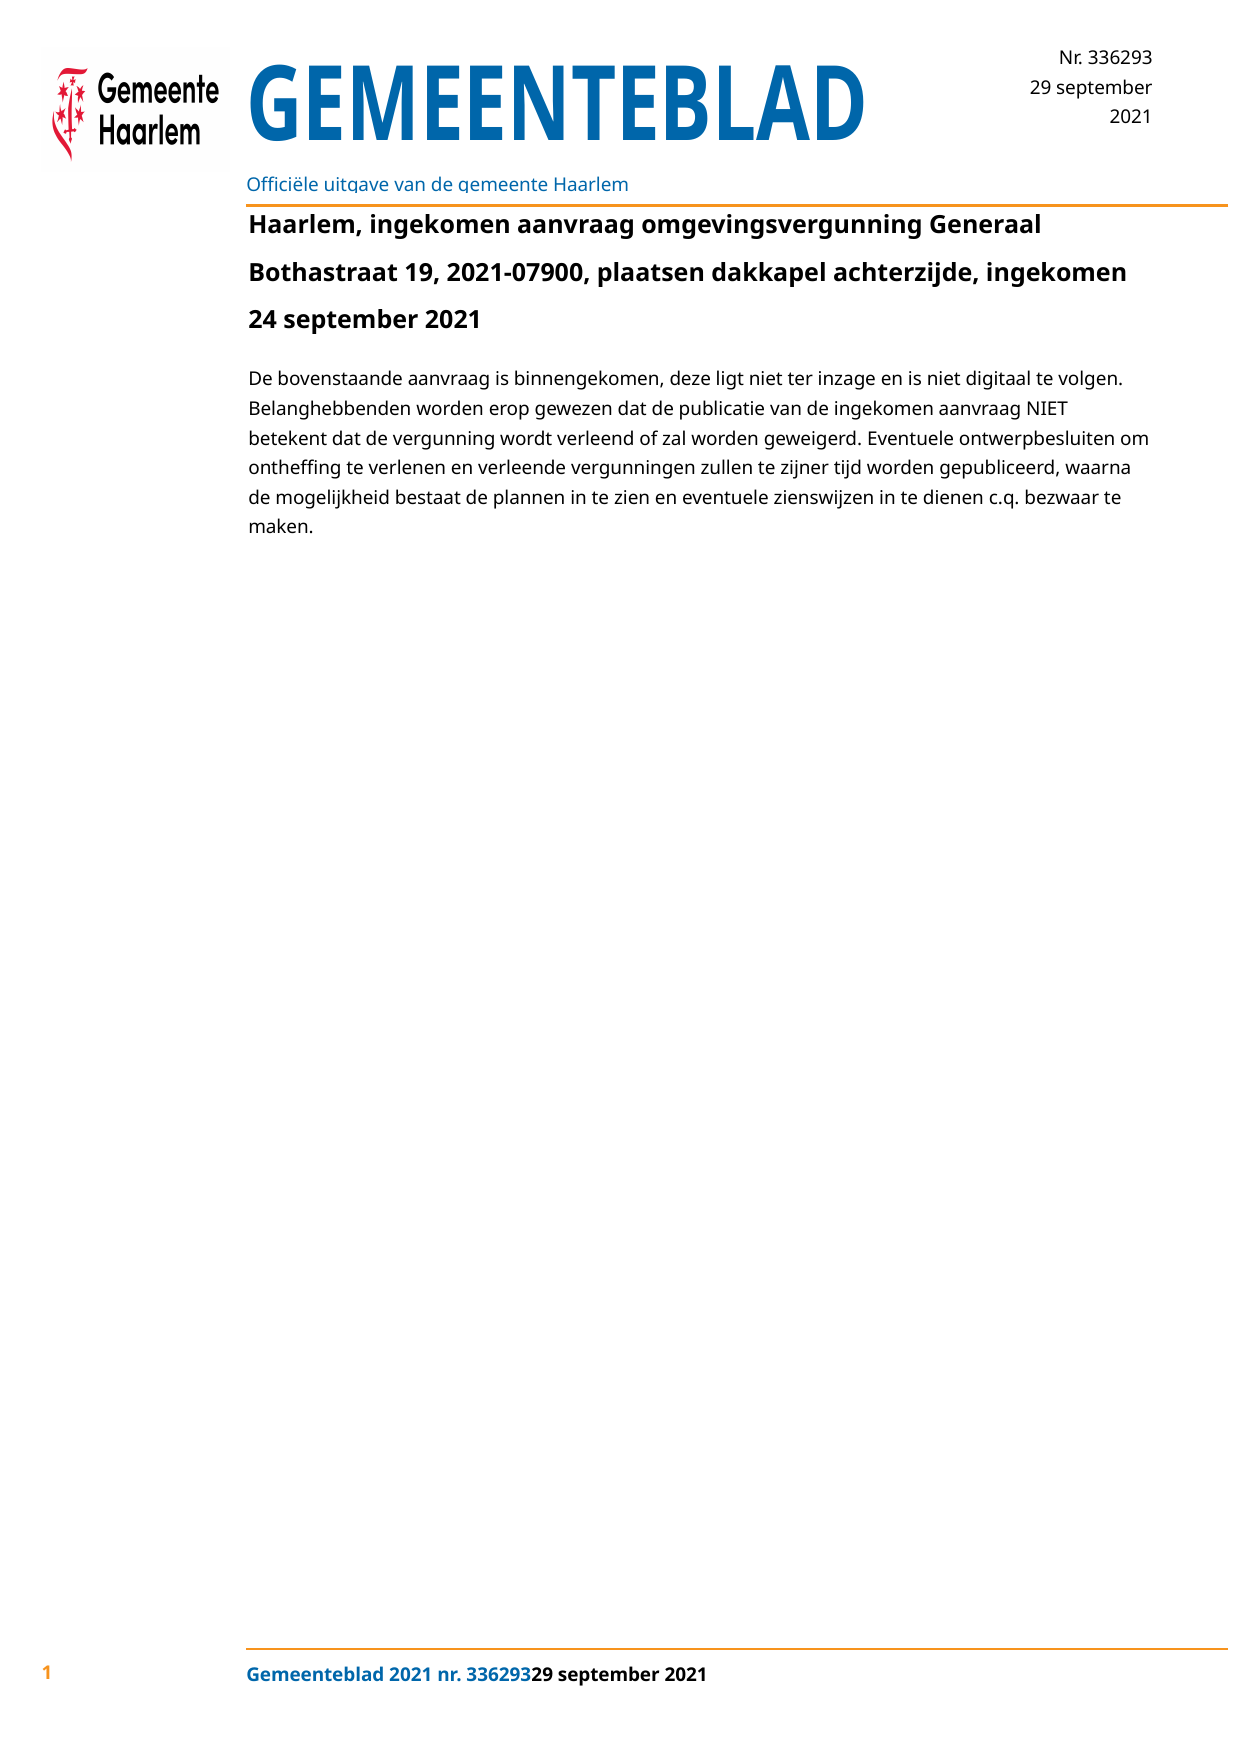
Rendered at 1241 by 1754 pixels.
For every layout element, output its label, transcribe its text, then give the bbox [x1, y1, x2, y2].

text Haarlem, ingekomen aanvraag omgevingsvergunning Generaal Bothastraat 19, 2021-07900, plaatsen dakkapel achterzijde, ingekomen 24 september 2021 [248, 207, 1152, 336]
picture [41, 47, 231, 172]
text De bovenstaande aanvraag is binnengekomen, deze ligt niet ter inzage en is niet digitaal te volgen. Belanghebbenden worden erop gewezen dat de publicatie van de ingekomen aanvraag NIET betekent dat de vergunning wordt verleend of zal worden geweigerd. Eventuele ontwerpbesluiten om ontheffing te verlenen en verleende vergunningen zullen te zijner tijd worden gepubliceerd, waarna de mogelijkheid bestaat de plannen in te zien en eventuele zienswijzen in te dienen c.q. bezwaar te maken. [248, 366, 1152, 539]
